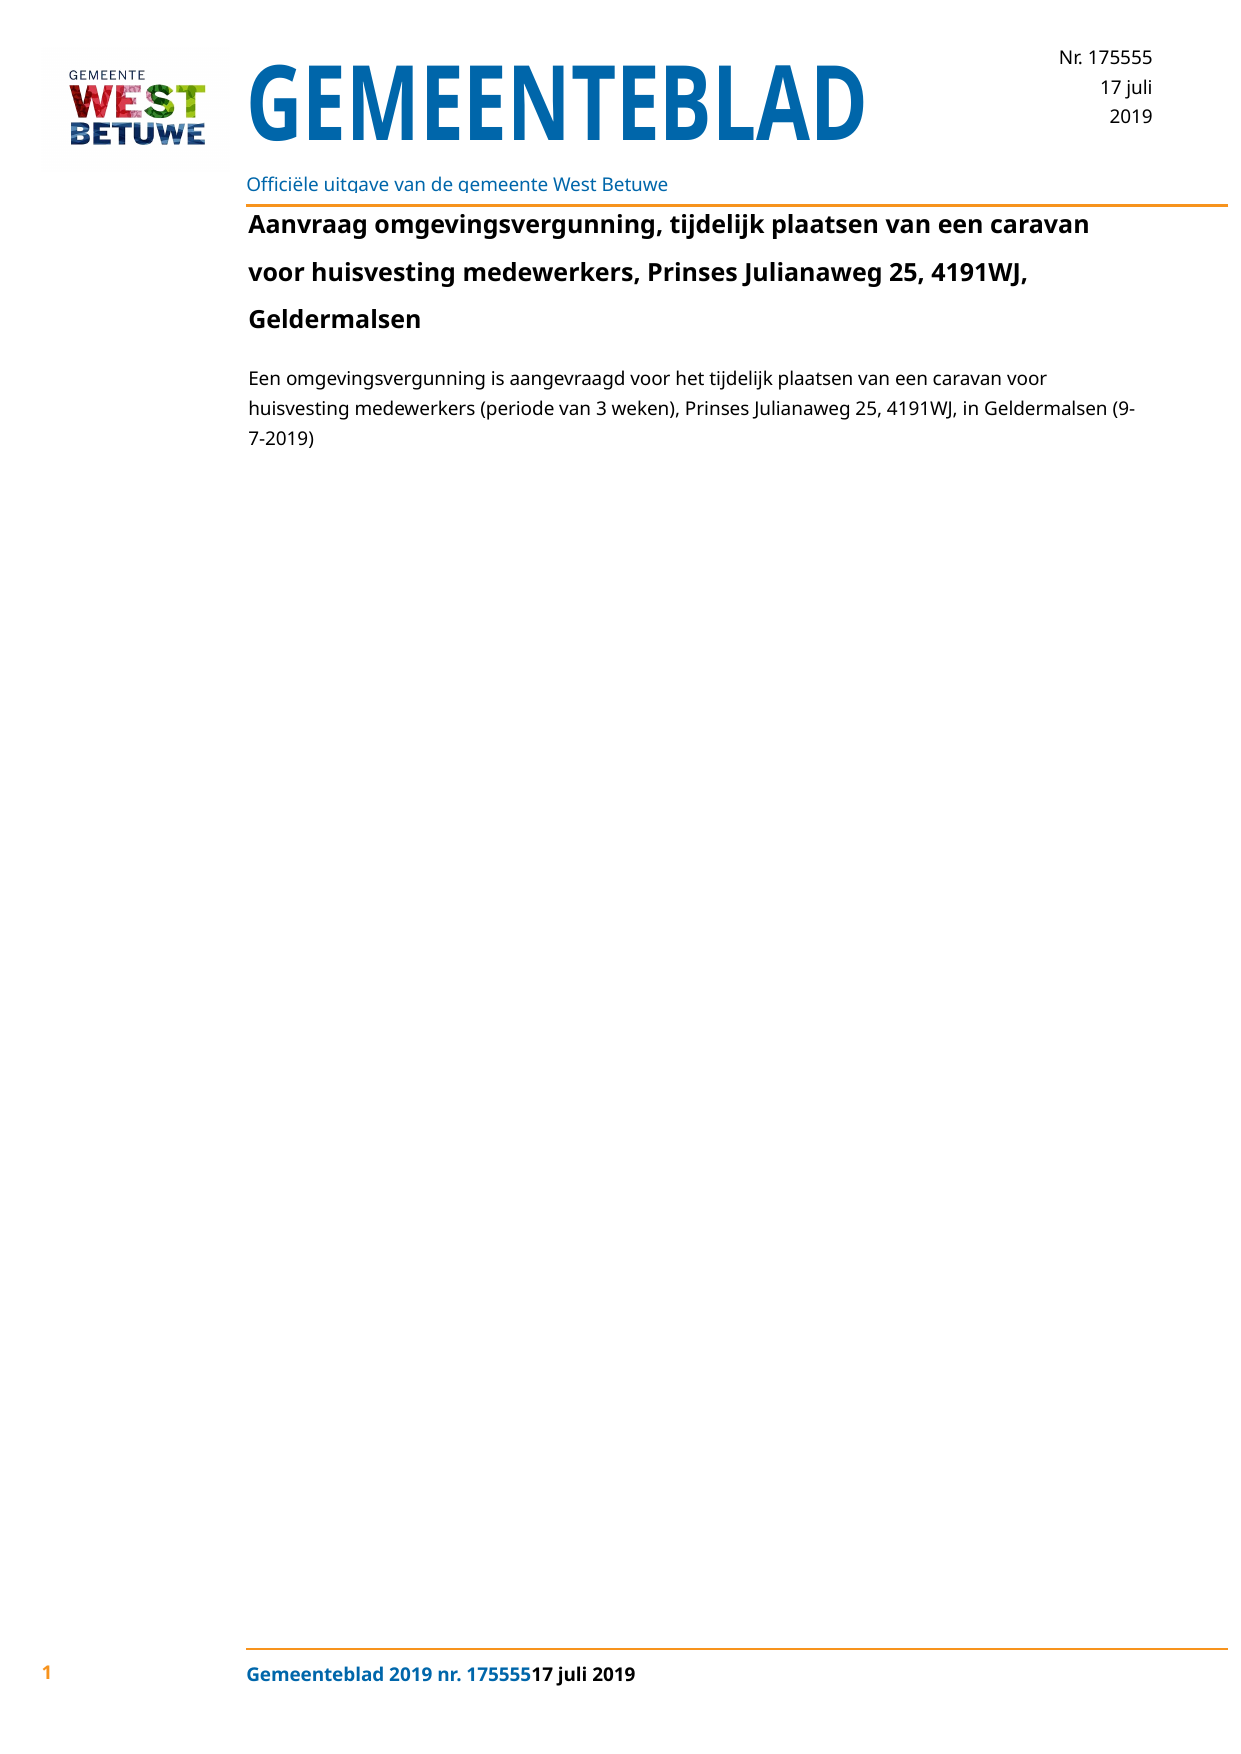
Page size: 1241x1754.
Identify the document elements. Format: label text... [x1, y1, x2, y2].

picture [41, 47, 231, 172]
text Aanvraag omgevingsvergunning, tijdelijk plaatsen van een caravan voor huisvesting medewerkers, Prinses Julianaweg 25, 4191WJ, Geldermalsen [248, 207, 1152, 336]
text Een omgevingsvergunning is aangevraagd voor het tijdelijk plaatsen van een caravan voor huisvesting medewerkers (periode van 3 weken), Prinses Julianaweg 25, 4191WJ, in Geldermalsen (9-7-2019) [248, 366, 1152, 450]
